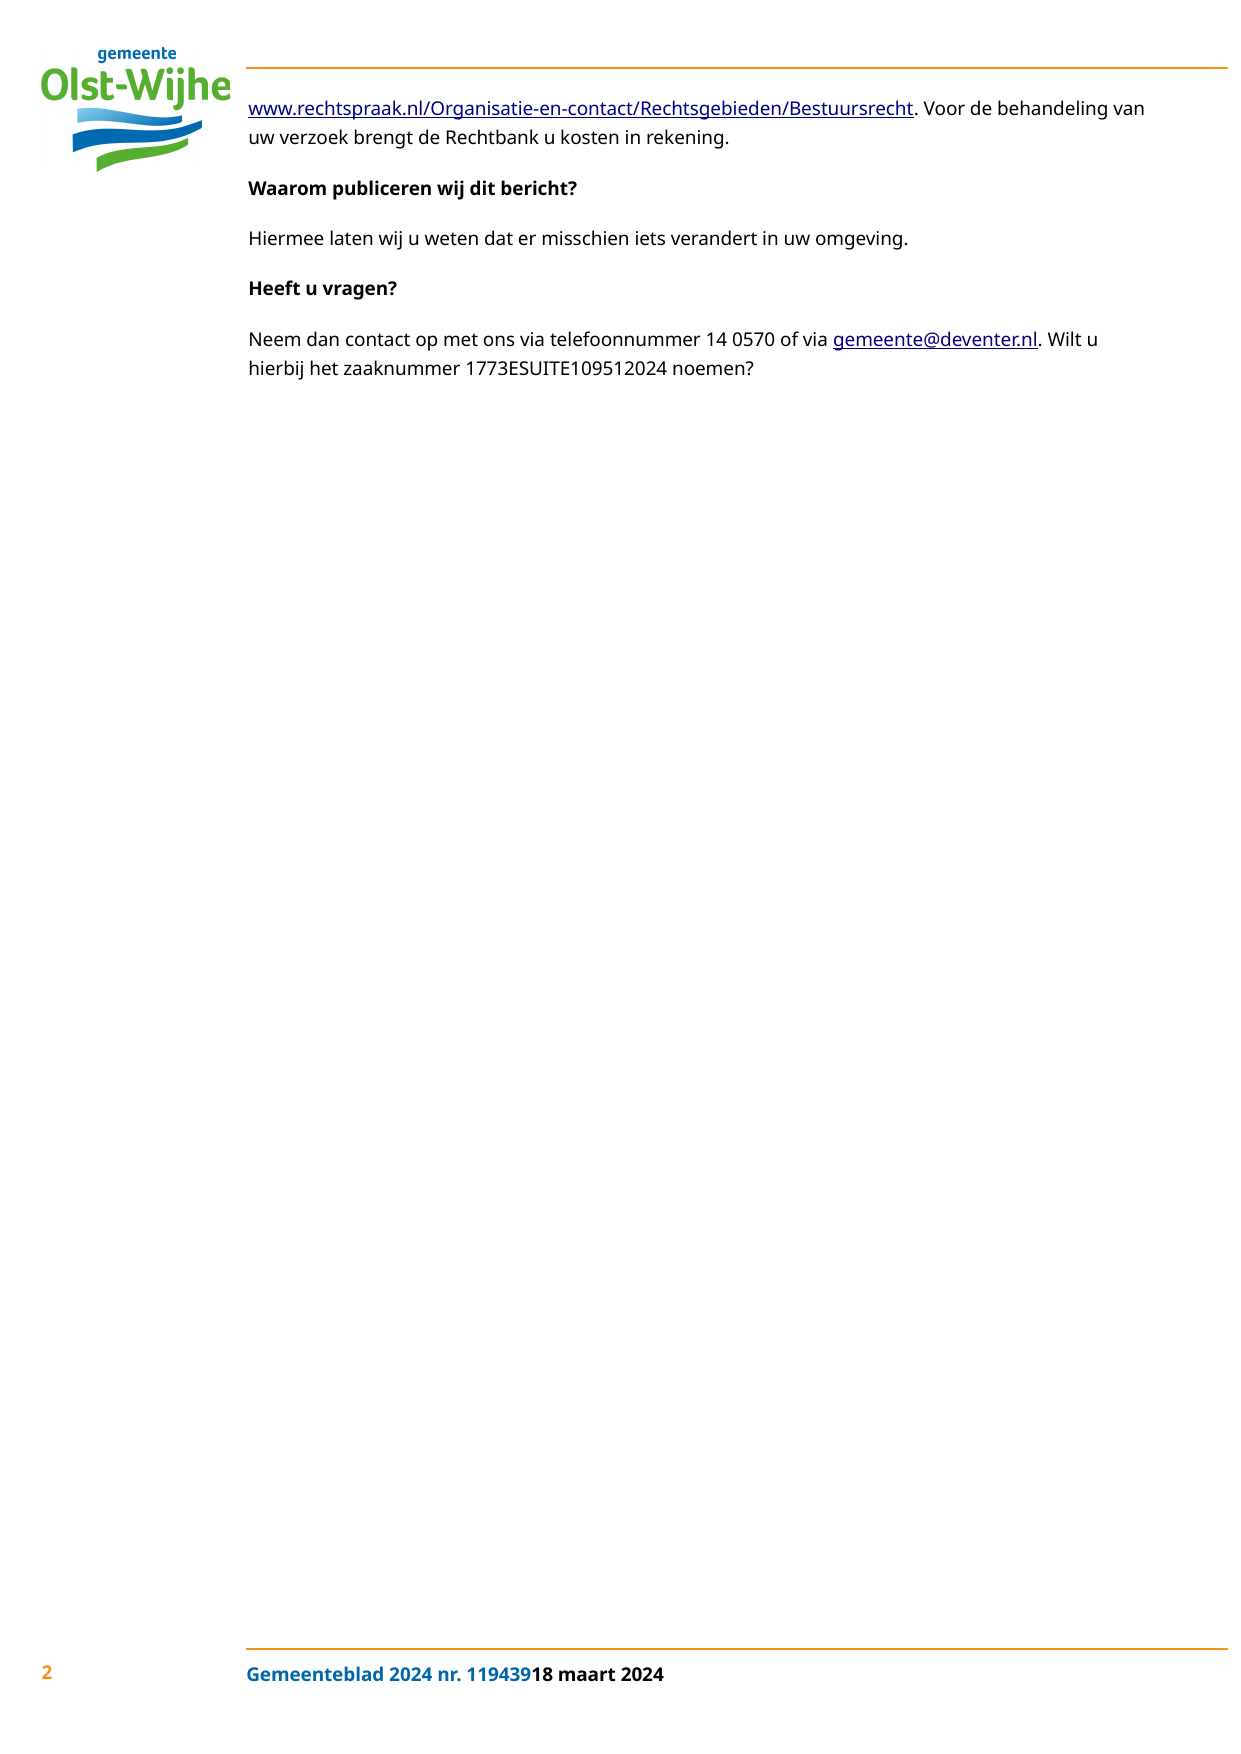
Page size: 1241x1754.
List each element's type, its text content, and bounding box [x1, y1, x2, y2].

text Hiermee laten wij u weten dat er misschien iets verandert in uw omgeving. [248, 225, 1152, 251]
text Waarom publiceren wij dit bericht? [248, 175, 1152, 201]
text Neem dan contact op met ons via telefoonnummer 14 0570 of via gemeente@deventer.nl. Wilt u hierbij het zaaknummer 1773ESUITE109512024 noemen? [248, 326, 1152, 381]
text Heeft u vragen? [248, 276, 1152, 301]
picture [41, 47, 231, 172]
text www.rechtspraak.nl/Organisatie-en-contact/Rechtsgebieden/Bestuursrecht. Voor de behandeling van uw verzoek brengt de Rechtbank u kosten in rekening. [248, 95, 1152, 150]
